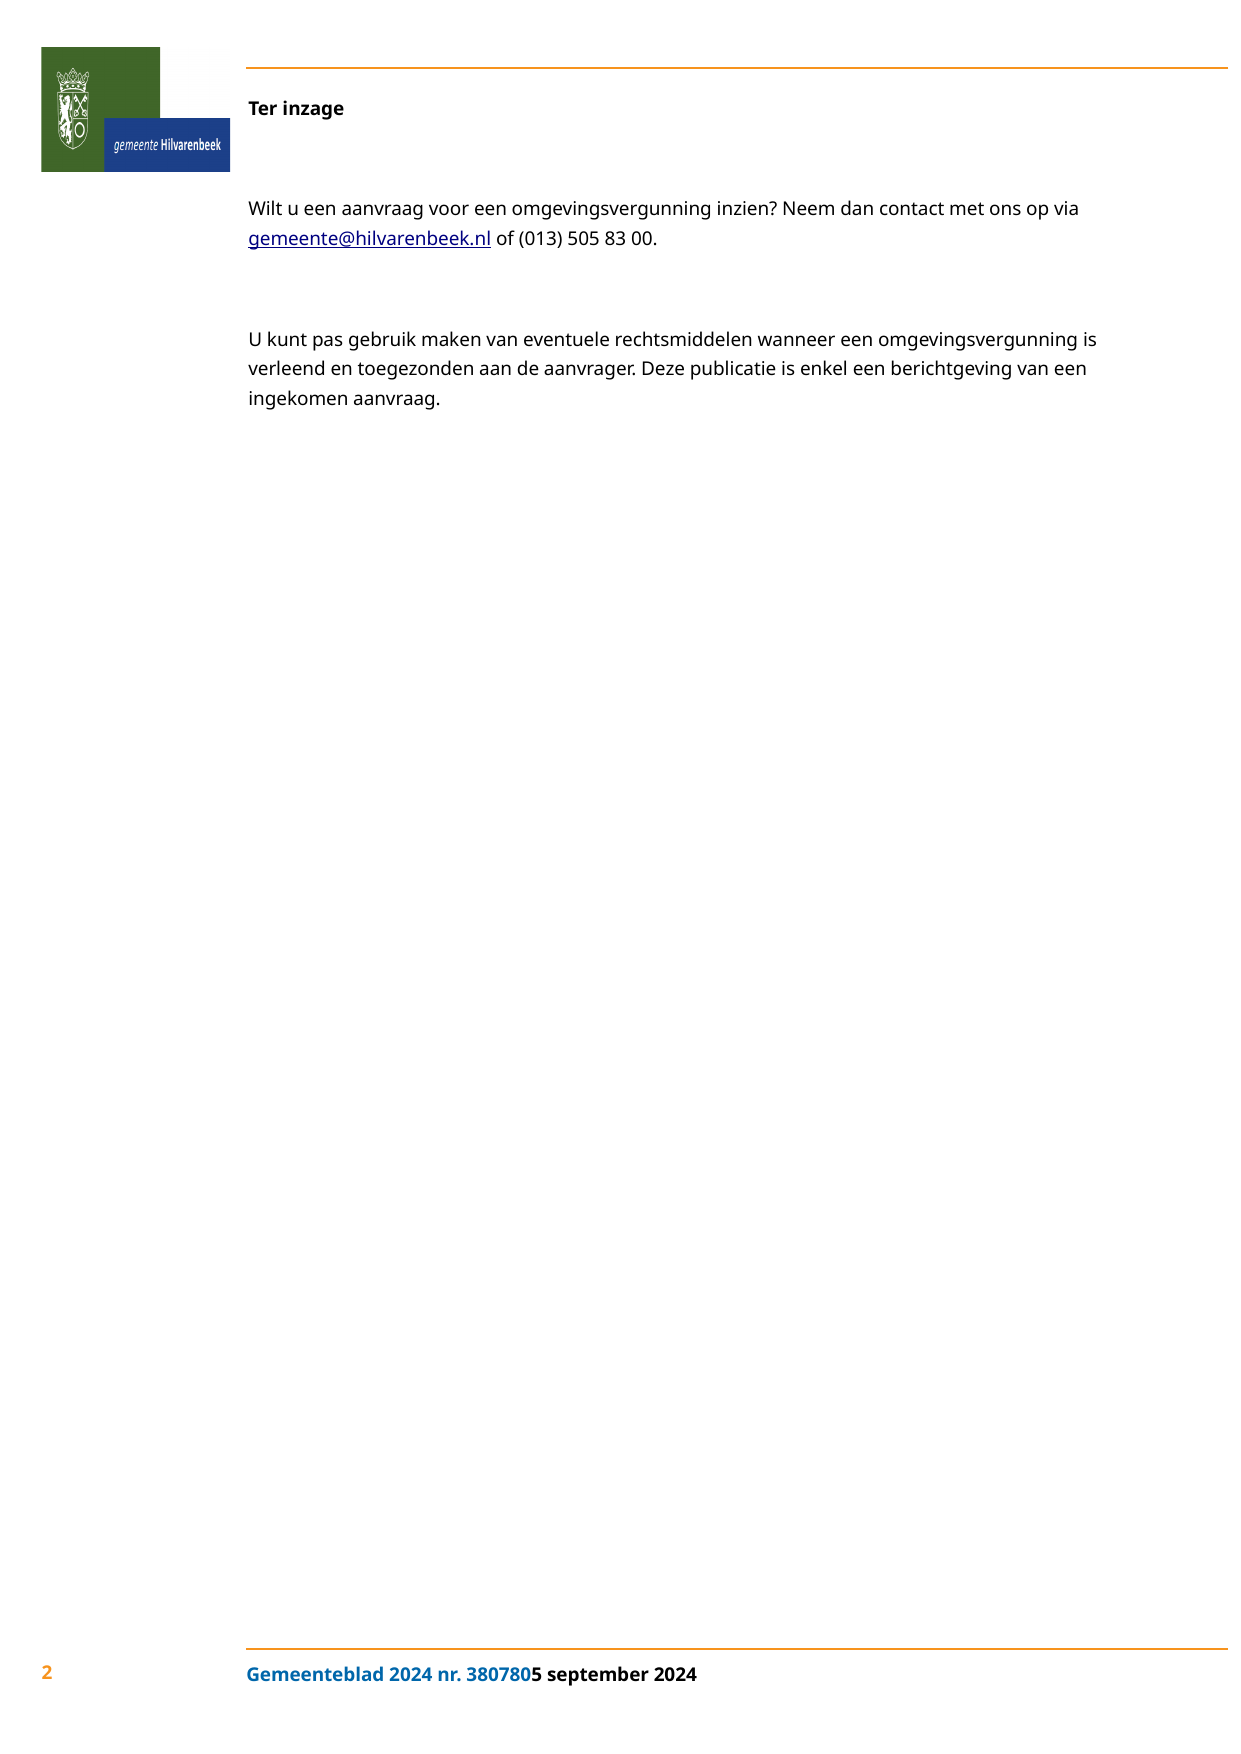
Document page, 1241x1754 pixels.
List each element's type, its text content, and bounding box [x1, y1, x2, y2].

text Wilt u een aanvraag voor een omgevingsvergunning inzien? Neem dan contact met ons op via gemeente@hilvarenbeek.nl of (013) 505 83 00. [248, 196, 1152, 251]
picture [41, 47, 231, 172]
text Ter inzage [248, 95, 1152, 121]
text U kunt pas gebruik maken van eventuele rechtsmiddelen wanneer een omgevingsvergunning is verleend en toegezonden aan de aanvrager. Deze publicatie is enkel een berichtgeving van een ingekomen aanvraag. [248, 326, 1152, 411]
